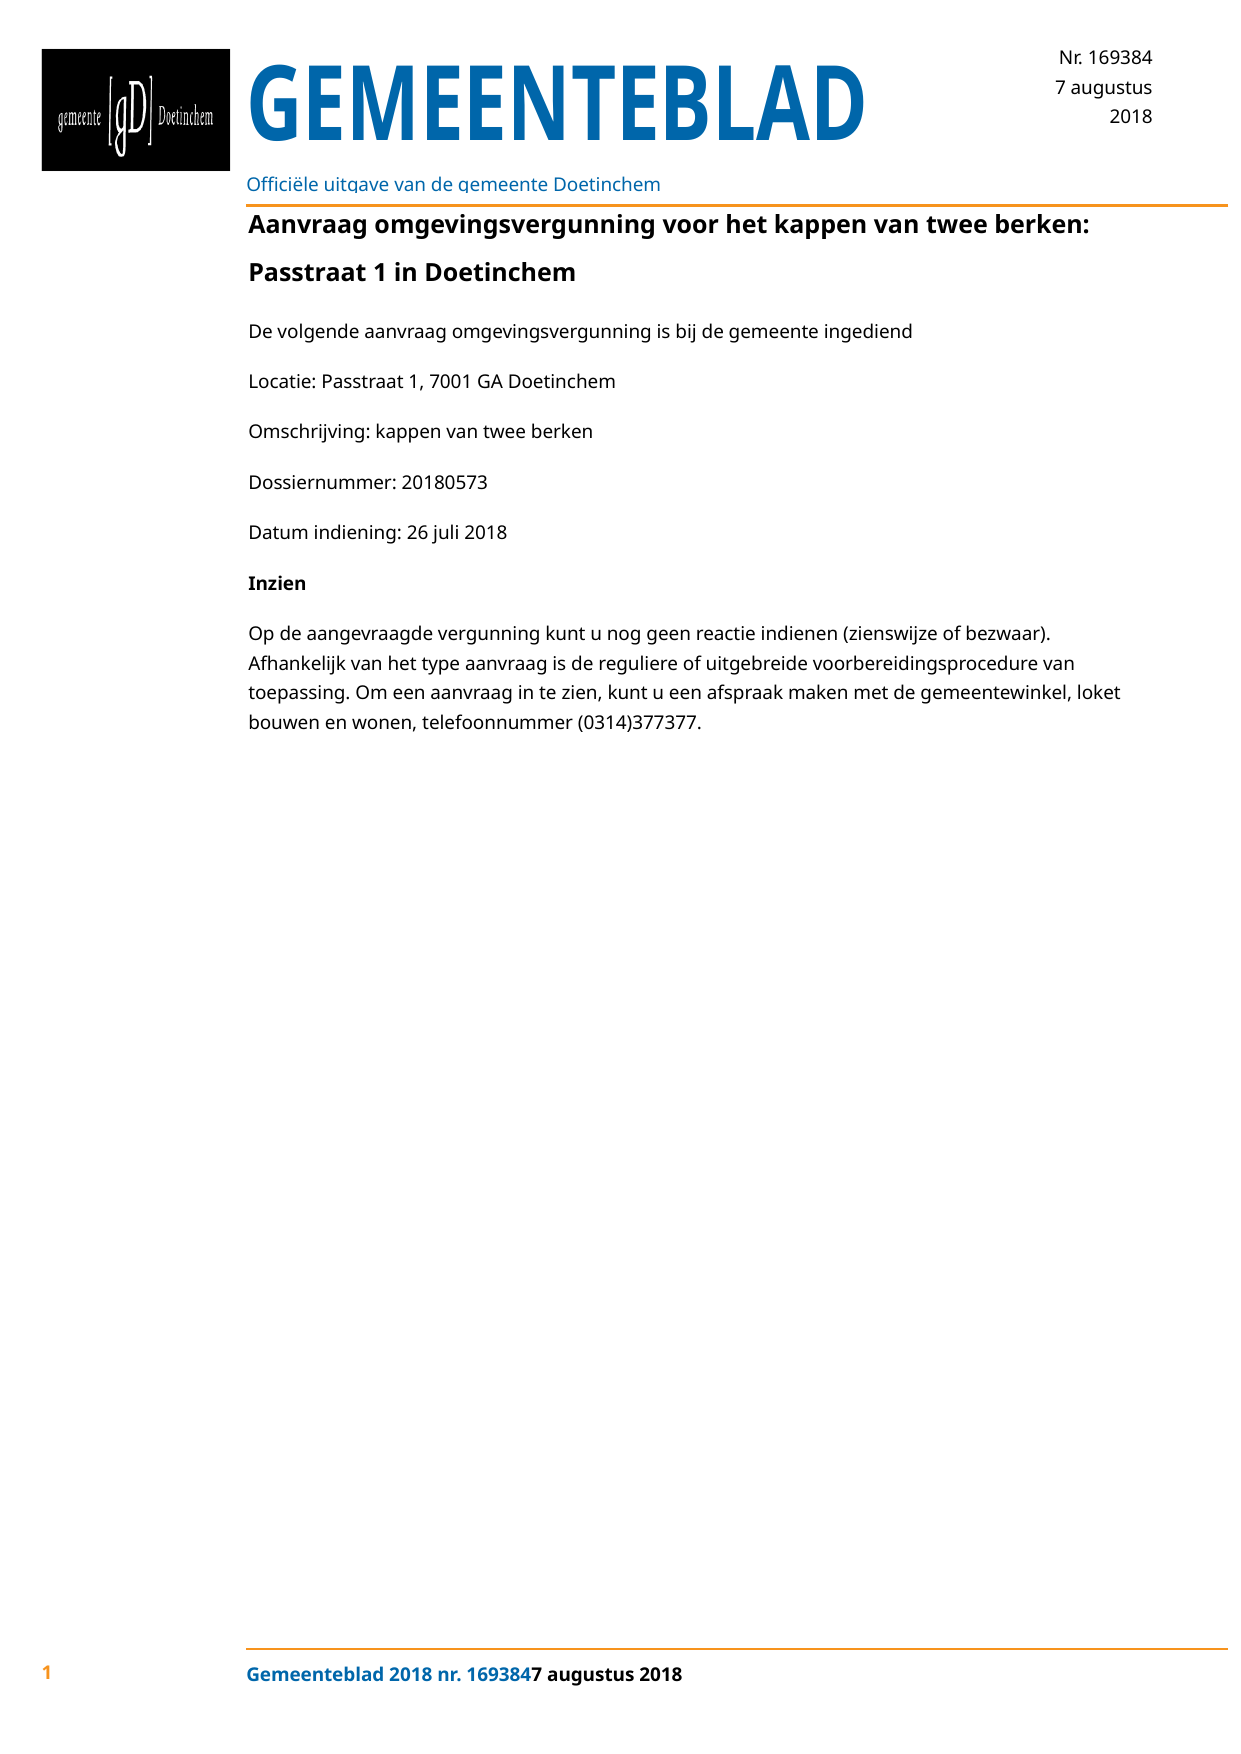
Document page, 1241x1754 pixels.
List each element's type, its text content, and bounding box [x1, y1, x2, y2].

text Omschrijving: kappen van twee berken [248, 419, 1152, 444]
picture [41, 47, 231, 172]
text Aanvraag omgevingsvergunning voor het kappen van twee berken: Passtraat 1 in Doetinchem [248, 207, 1152, 288]
text Datum indiening: 26 juli 2018 [248, 519, 1152, 545]
text Op de aangevraagde vergunning kunt u nog geen reactie indienen (zienswijze of bezwaar). Afhankelijk van het type aanvraag is de reguliere of uitgebreide voorbereidingsprocedure van toepassing. Om een aanvraag in te zien, kunt u een afspraak maken met de gemeentewinkel, loket bouwen en wonen, telefoonnummer (0314)377377. [248, 620, 1152, 735]
text Inzien [248, 570, 1152, 596]
text De volgende aanvraag omgevingsvergunning is bij de gemeente ingediend [248, 318, 1152, 344]
text Dossiernummer: 20180573 [248, 469, 1152, 495]
text Locatie: Passtraat 1, 7001 GA Doetinchem [248, 368, 1152, 394]
